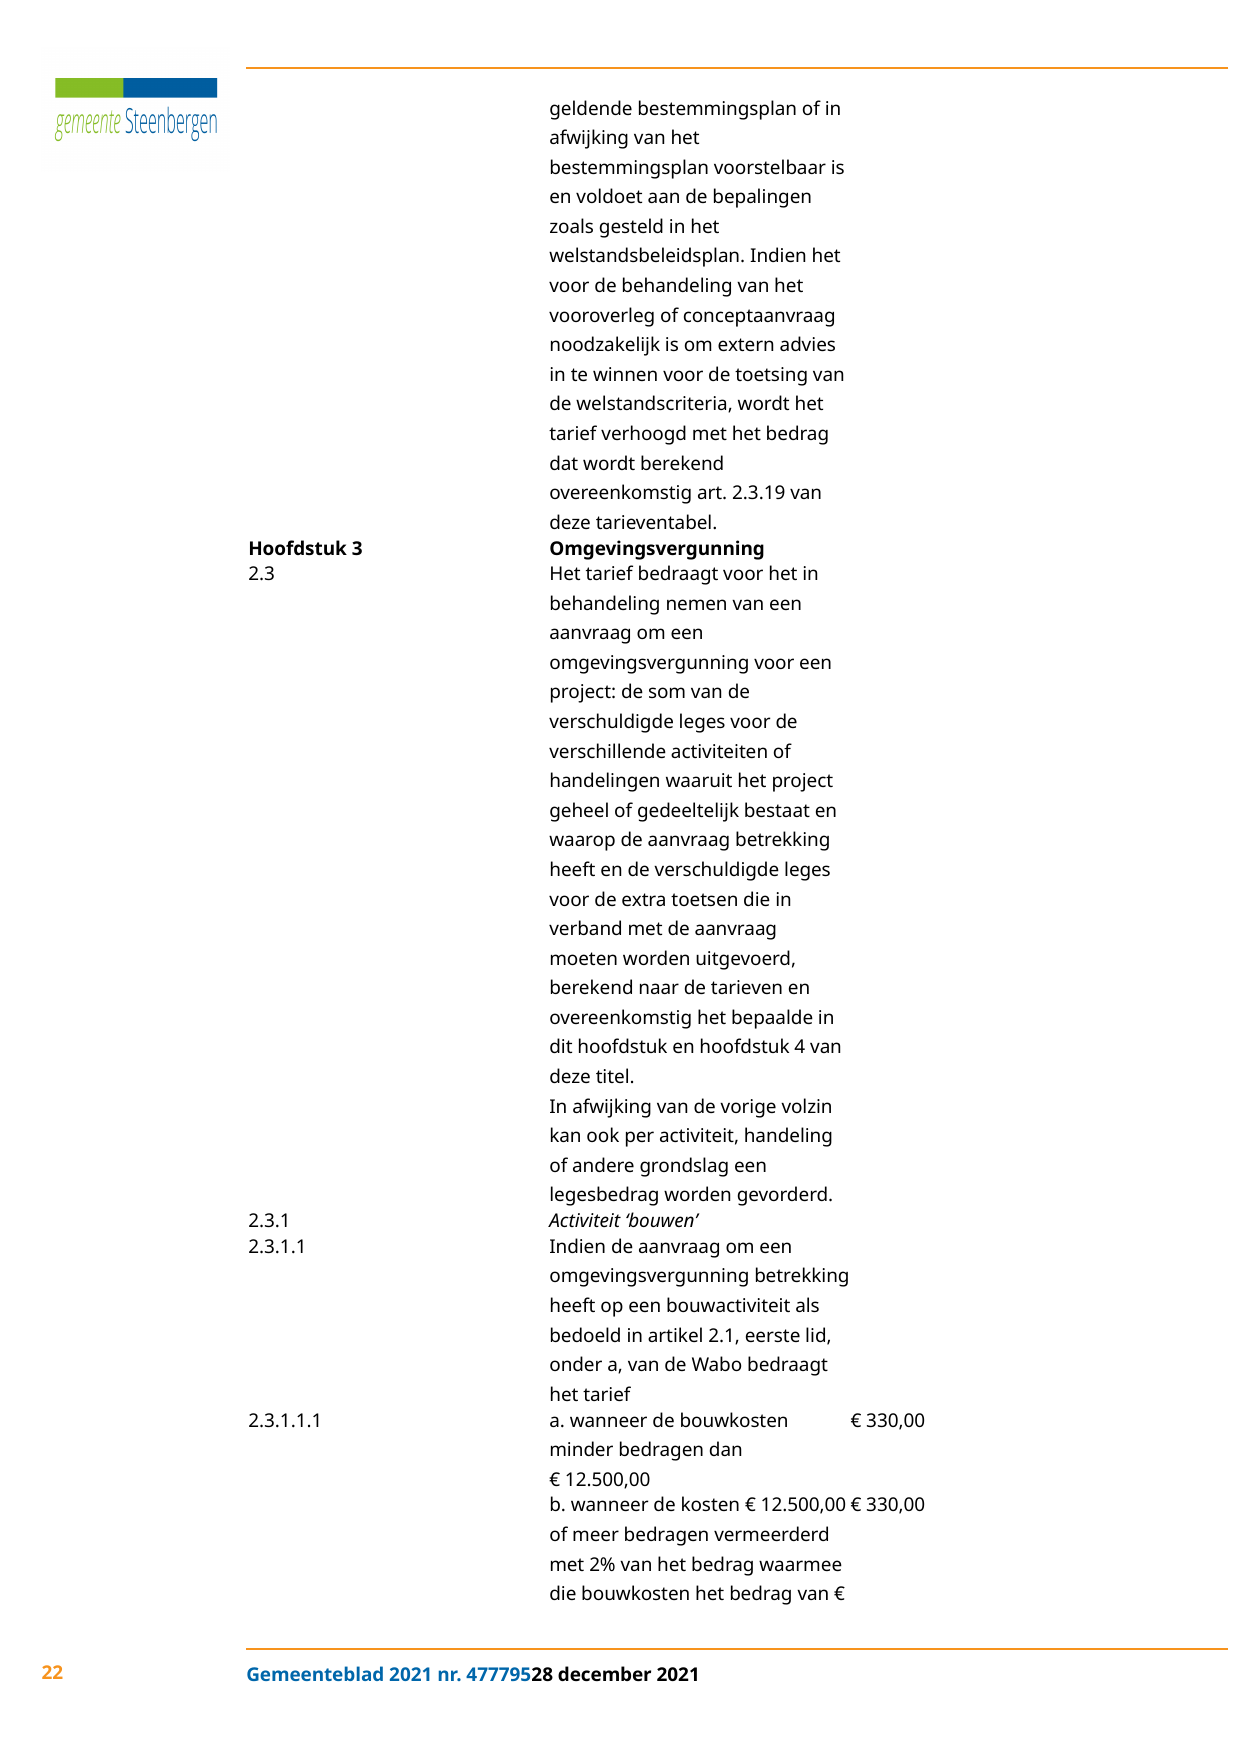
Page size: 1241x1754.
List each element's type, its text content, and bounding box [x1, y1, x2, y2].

table_cell € 330,00 [850, 1492, 1152, 1606]
table_cell 2.3 [248, 560, 549, 1207]
table_cell 2.3.1.1 [248, 1233, 549, 1407]
table_cell [850, 560, 1152, 1207]
table_cell [850, 1233, 1152, 1407]
table_cell 2.3.1 [248, 1208, 549, 1233]
table_cell [248, 95, 549, 535]
table_cell Indien de aanvraag om een omgevingsvergunning betrekking heeft op een bouwactiviteit als bedoeld in artikel 2.1, eerste lid, onder a, van de Wabo bedraagt het tarief [549, 1233, 850, 1407]
table_cell [850, 1208, 1152, 1233]
table_cell Het tarief bedraagt voor het in behandeling nemen van een aanvraag om een omgevingsvergunning voor een project: de som van de verschuldigde leges voor de verschillende activiteiten of handelingen waaruit het project geheel of gedeeltelijk bestaat en waarop de aanvraag betrekking heeft en de verschuldigde leges voor de extra toetsen die in verband met de aanvraag moeten worden uitgevoerd, berekend naar de tarieven en overeenkomstig het bepaalde in dit hoofdstuk en hoofdstuk 4 van deze titel. In afwijking van de vorige volzin kan ook per activiteit, handeling of andere grondslag een legesbedrag worden gevorderd. [549, 560, 850, 1207]
table_cell [248, 1492, 549, 1606]
picture [41, 47, 231, 172]
table_cell 2.3.1.1.1 [248, 1407, 549, 1492]
table_cell a. wanneer de bouwkosten minder bedragen dan € 12.500,00 [549, 1407, 850, 1492]
table_cell [850, 535, 1152, 560]
table_cell Omgevingsvergunning [549, 535, 850, 560]
table_cell geldende bestemmingsplan of in afwijking van het bestemmingsplan voorstelbaar is en voldoet aan de bepalingen zoals gesteld in het welstandsbeleidsplan. Indien het voor de behandeling van het vooroverleg of conceptaanvraag noodzakelijk is om extern advies in te winnen voor de toetsing van de welstandscriteria, wordt het tarief verhoogd met het bedrag dat wordt berekend overeenkomstig art. 2.3.19 van deze tarieventabel. [549, 95, 850, 535]
table_cell [850, 95, 1152, 535]
table_cell € 330,00 [850, 1407, 1152, 1492]
table_cell b. wanneer de kosten € 12.500,00 of meer bedragen vermeerderd met 2% van het bedrag waarmee die bouwkosten het bedrag van € [549, 1492, 850, 1606]
table_cell Activiteit ‘bouwen’ [549, 1208, 850, 1233]
table_cell Hoofdstuk 3 [248, 535, 549, 560]
